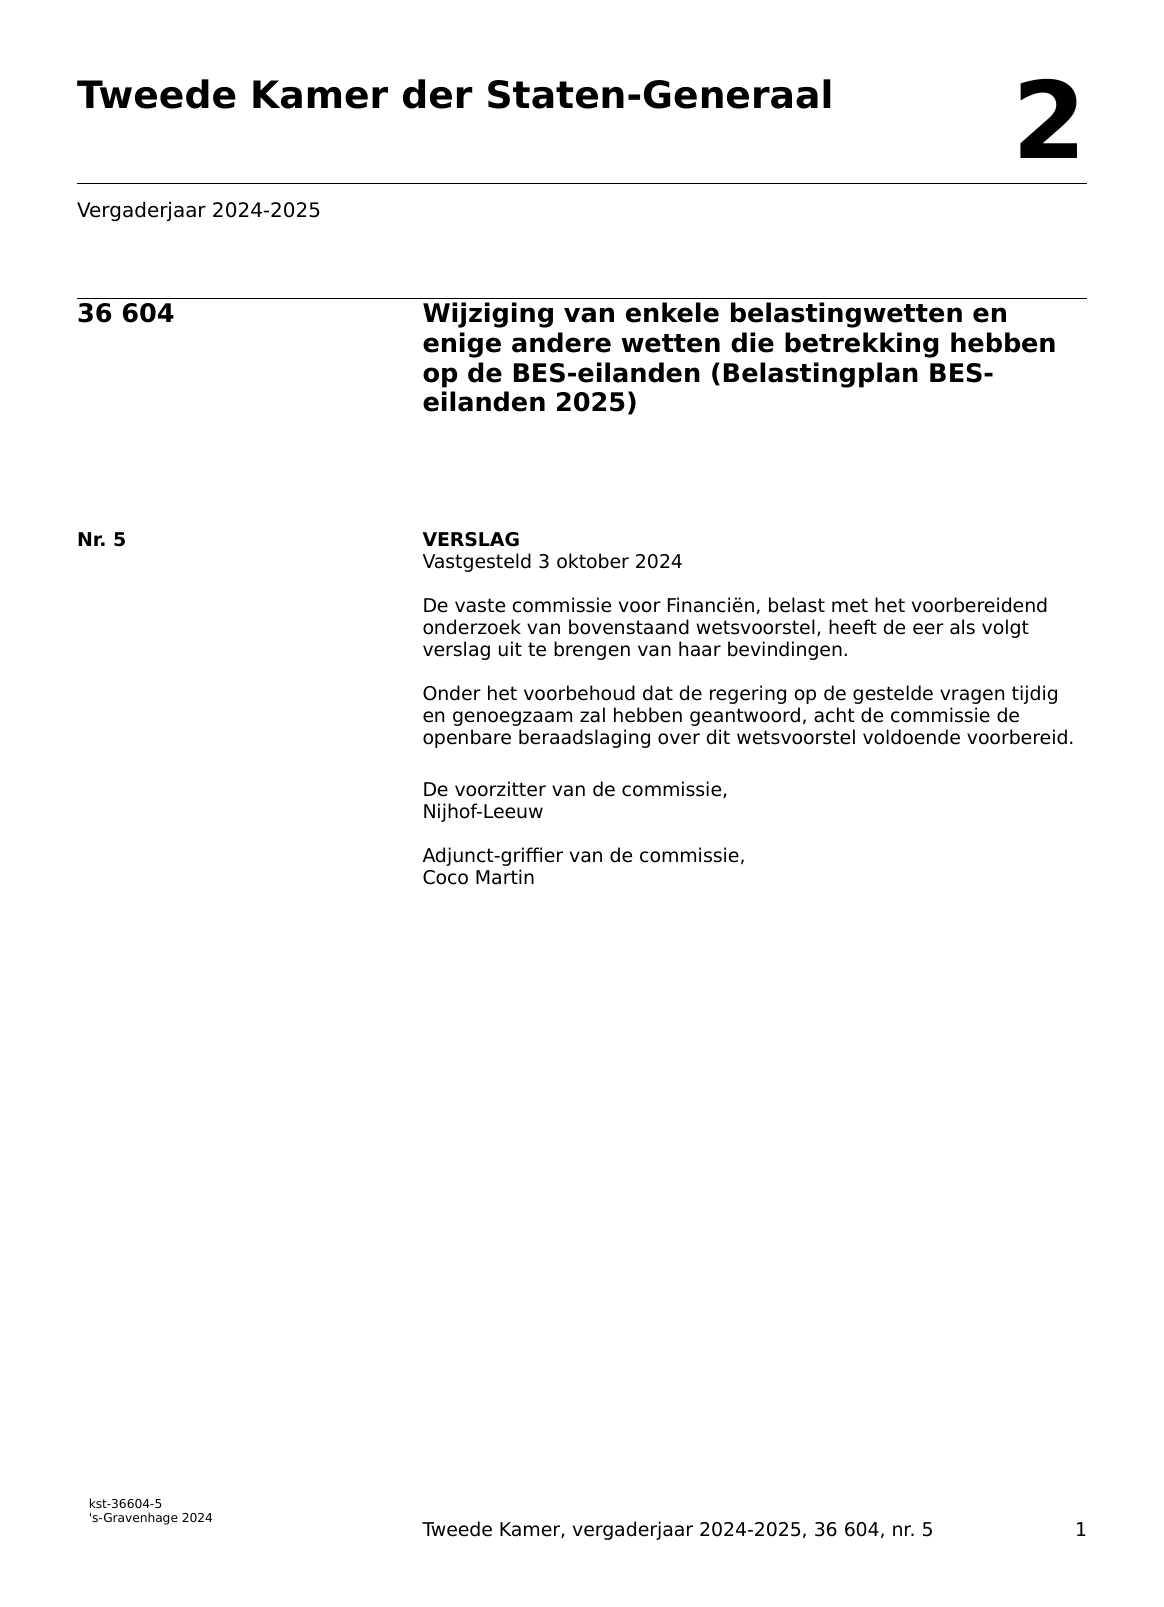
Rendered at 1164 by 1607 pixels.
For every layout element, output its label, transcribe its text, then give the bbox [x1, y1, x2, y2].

table_header Tweede Kamer der Staten-Generaal [77, 59, 886, 183]
text Onder het voorbehoud dat de regering op de gestelde vragen tijdig en genoegzaam zal hebben geantwoord, acht de commissie de openbare beraadslaging over dit wetsvoorstel voldoende voorbereid. [422, 683, 1087, 749]
text Adjunct-griffier van de commissie, Coco Martin [422, 845, 1087, 889]
table_header 2 [886, 59, 1087, 183]
text kst-36604-5 [88, 1497, 323, 1511]
text 's-Gravenhage 2024 [88, 1511, 323, 1525]
table_cell Vergaderjaar 2024-2025 [77, 184, 1087, 298]
text Vastgesteld 3 oktober 2024 [422, 551, 1087, 573]
text De voorzitter van de commissie, Nijhof-Leeuw [422, 779, 1087, 823]
subtitle Nr. 5 VERSLAG [77, 529, 1087, 551]
text De vaste commissie voor Financiën, belast met het voorbereidend onderzoek van bovenstaand wetsvoorstel, heeft de eer als volgt verslag uit te brengen van haar bevindingen. [422, 595, 1087, 661]
subtitle 36 604 Wijziging van enkele belastingwetten en enige andere wetten die betrekking hebben op de BES-eilanden (Belastingplan BES-eilanden 2025) [77, 299, 1087, 418]
